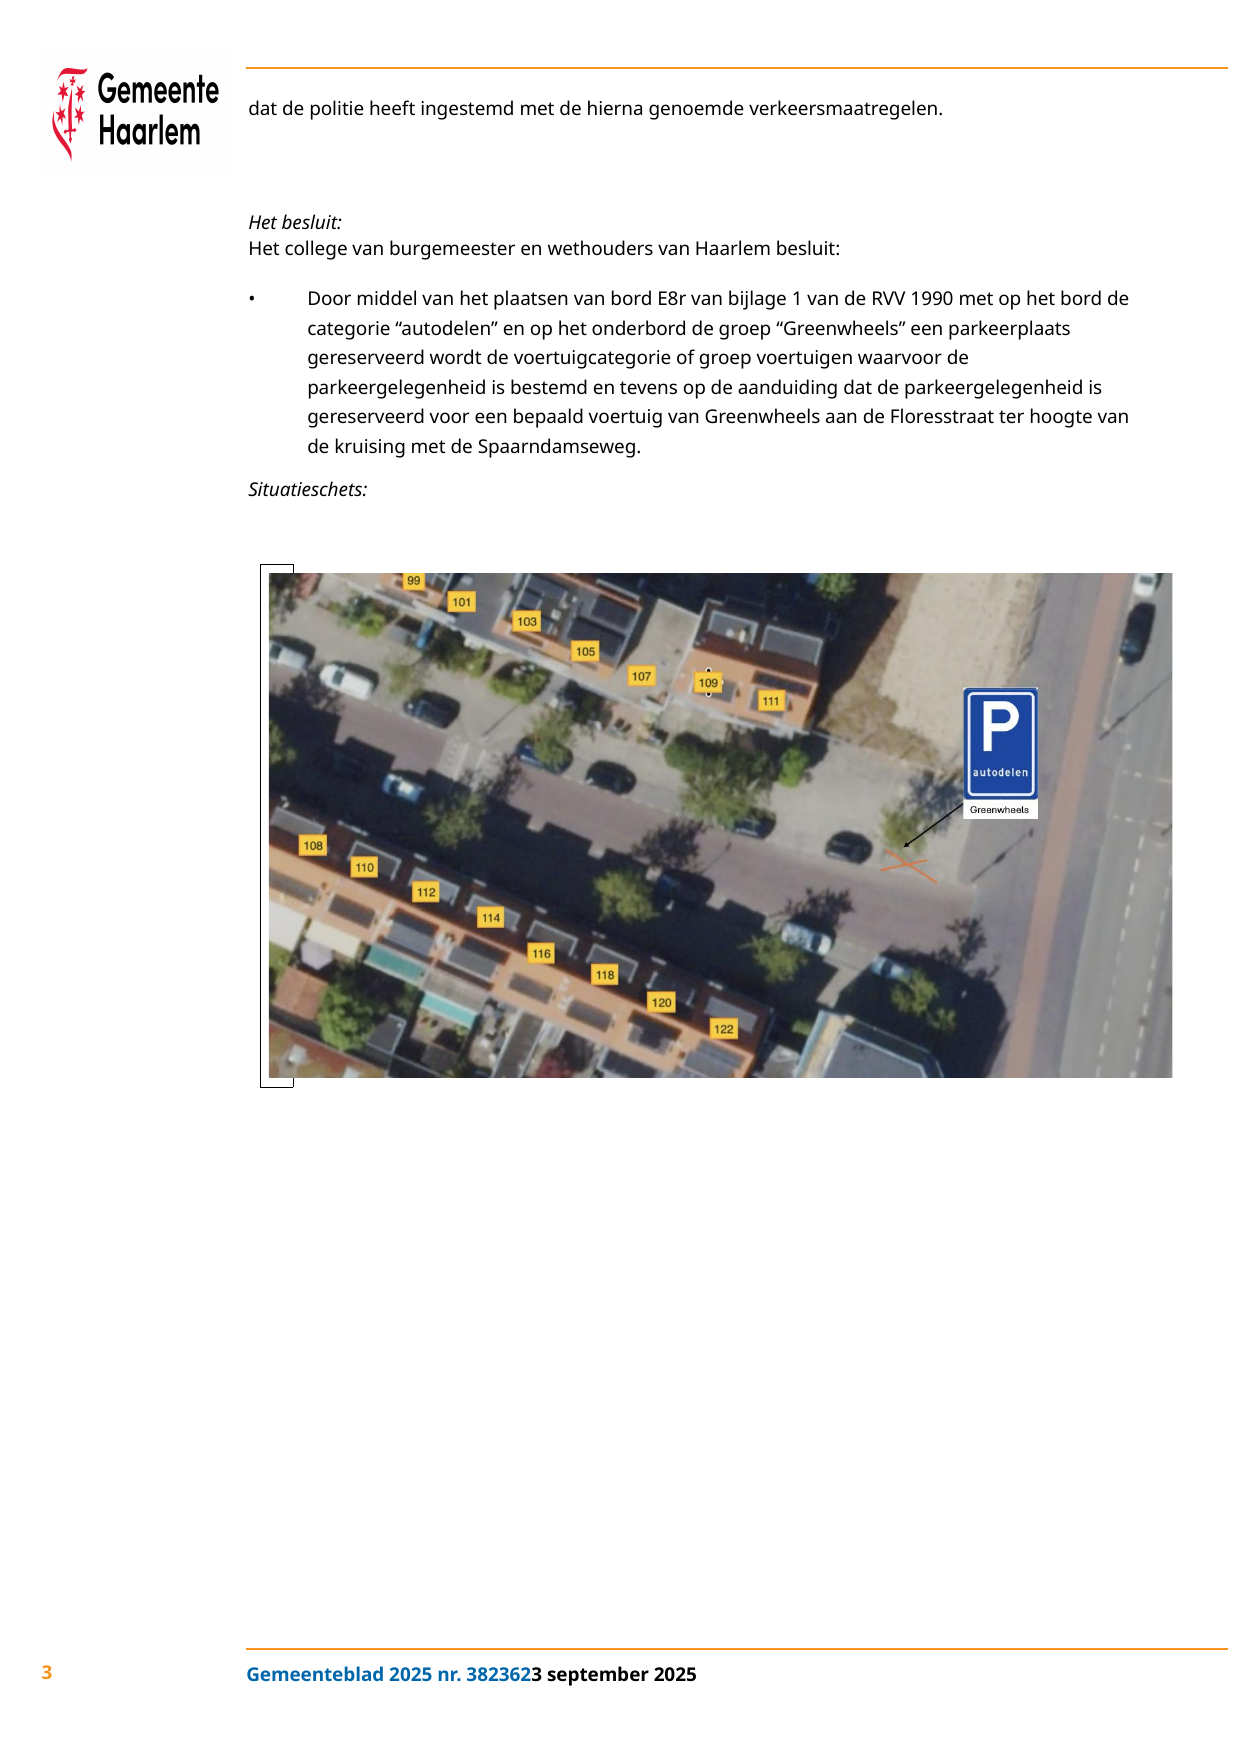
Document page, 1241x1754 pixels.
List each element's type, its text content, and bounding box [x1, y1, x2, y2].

text Het college van burgemeester en wethouders van Haarlem besluit: [248, 235, 1152, 261]
picture [268, 573, 1173, 1078]
list Door middel van het plaatsen van bord E8r van bijlage 1 van de RVV 1990 met op het bord de categorie “autodelen” en op het onderbord de groep “Greenwheels” een parkeerplaats gereserveerd wordt de voertuigcategorie of groep voertuigen waarvoor de parkeergelegenheid is bestemd en tevens op de aanduiding dat de parkeergelegenheid is gereserveerd voor een bepaald voertuig van Greenwheels aan de Floresstraat ter hoogte van de kruising met de Spaarndamseweg. [248, 285, 1152, 459]
text Situatieschets: [248, 476, 1152, 502]
text Het besluit: [248, 209, 1152, 235]
text dat de politie heeft ingestemd met de hierna genoemde verkeersmaatregelen. [248, 95, 1152, 121]
picture [41, 47, 231, 172]
